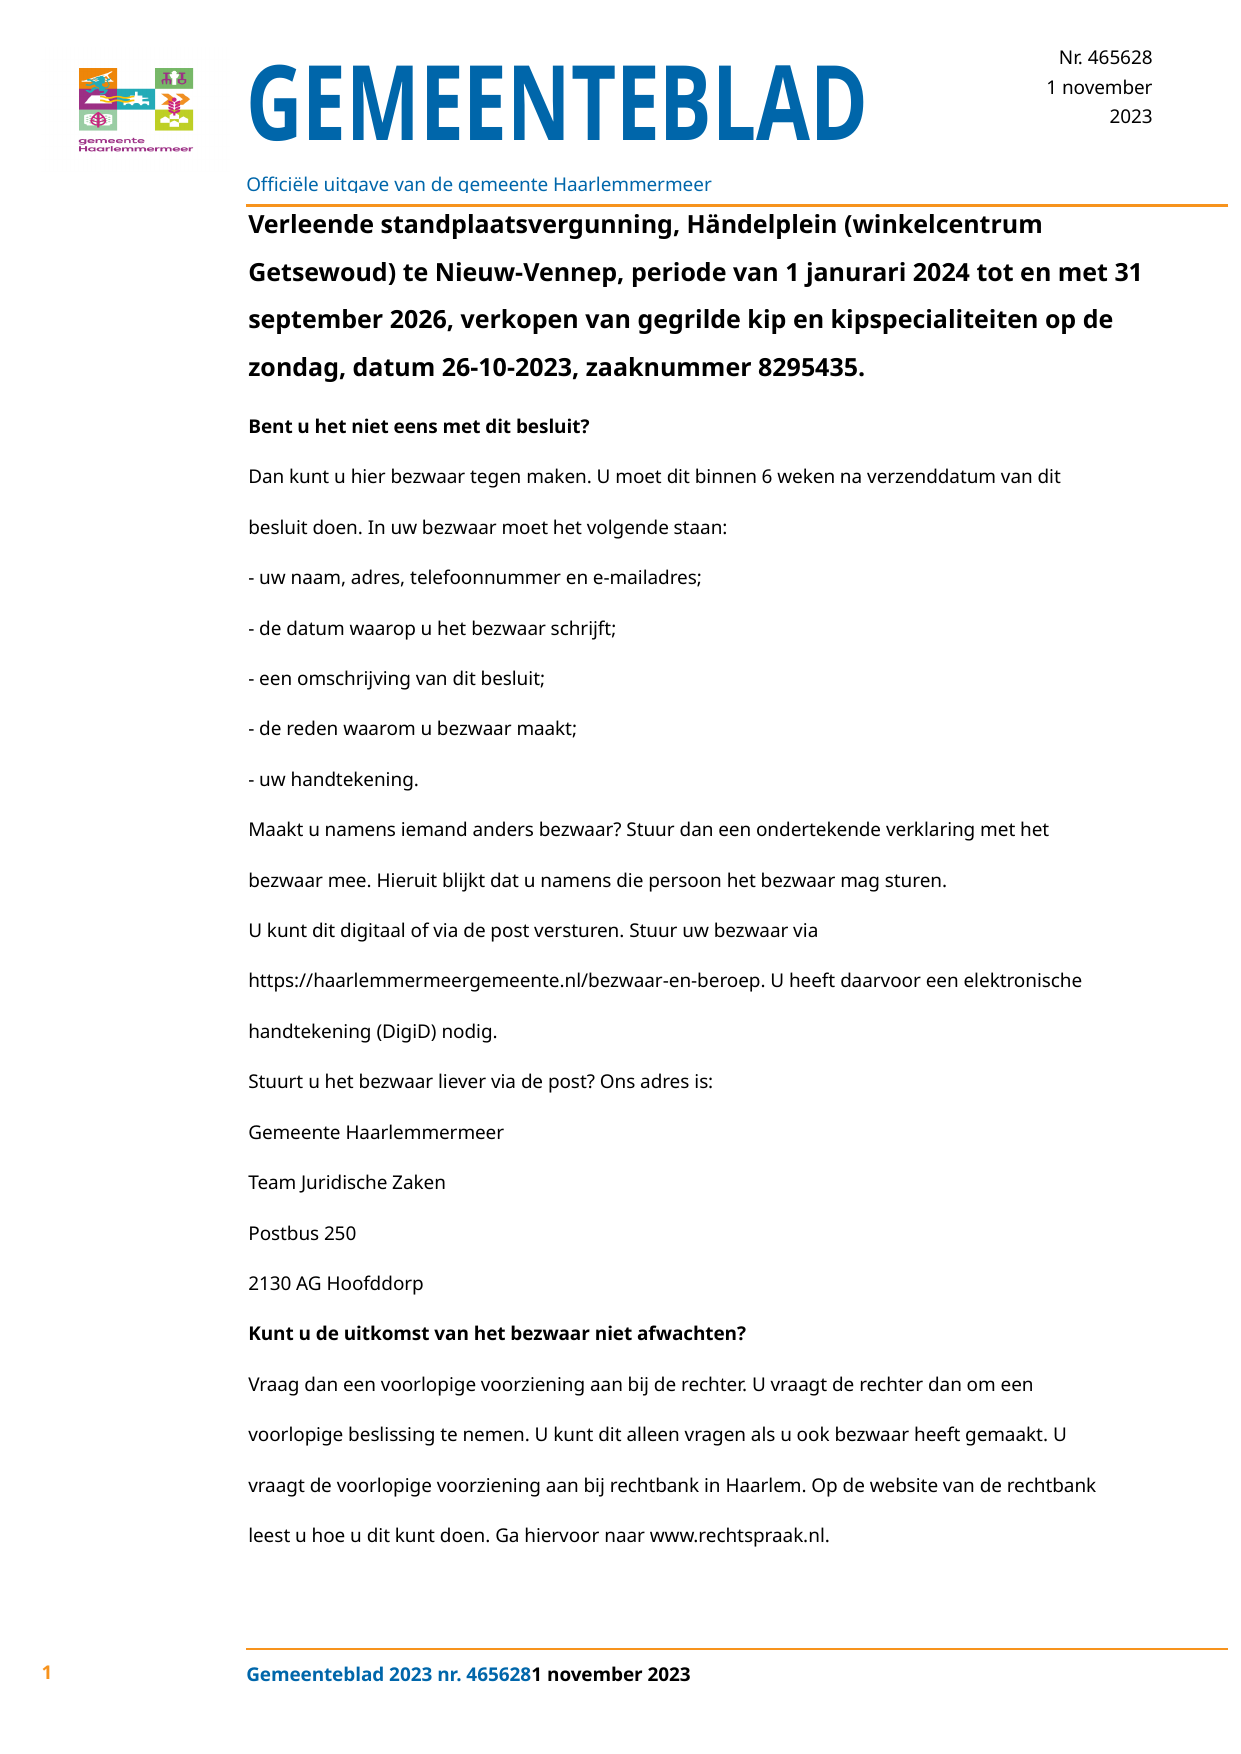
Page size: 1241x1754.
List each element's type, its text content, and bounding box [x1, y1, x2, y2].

text Postbus 250 [248, 1220, 1152, 1246]
text Gemeente Haarlemmermeer [248, 1119, 1152, 1145]
text voorlopige beslissing te nemen. U kunt dit alleen vragen als u ook bezwaar heeft gemaakt. U [248, 1421, 1152, 1447]
text besluit doen. In uw bezwaar moet het volgende staan: [248, 514, 1152, 540]
text Team Juridische Zaken [248, 1169, 1152, 1195]
text 2130 AG Hoofddorp [248, 1270, 1152, 1296]
text Bent u het niet eens met dit besluit? [248, 413, 1152, 439]
text U kunt dit digitaal of via de post versturen. Stuur uw bezwaar via [248, 917, 1152, 943]
text Vraag dan een voorlopige voorziening aan bij de rechter. U vraagt de rechter dan om een [248, 1371, 1152, 1397]
text - een omschrijving van dit besluit; [248, 665, 1152, 691]
text - uw handtekening. [248, 766, 1152, 792]
text bezwaar mee. Hieruit blijkt dat u namens die persoon het bezwaar mag sturen. [248, 867, 1152, 893]
text - uw naam, adres, telefoonnummer en e-mailadres; [248, 564, 1152, 590]
text vraagt de voorlopige voorziening aan bij rechtbank in Haarlem. Op de website van de rechtbank [248, 1472, 1152, 1498]
text - de reden waarom u bezwaar maakt; [248, 716, 1152, 741]
text - de datum waarop u het bezwaar schrijft; [248, 615, 1152, 641]
text handtekening (DigiD) nodig. [248, 1018, 1152, 1044]
text https://haarlemmermeergemeente.nl/bezwaar-en-beroep. U heeft daarvoor een elektronische [248, 968, 1152, 993]
text leest u hoe u dit kunt doen. Ga hiervoor naar www.rechtspraak.nl. [248, 1522, 1152, 1548]
text Maakt u namens iemand anders bezwaar? Stuur dan een ondertekende verklaring met het [248, 816, 1152, 842]
text Stuurt u het bezwaar liever via de post? Ons adres is: [248, 1068, 1152, 1094]
text Dan kunt u hier bezwaar tegen maken. U moet dit binnen 6 weken na verzenddatum van dit [248, 463, 1152, 489]
picture [41, 47, 231, 172]
text Kunt u de uitkomst van het bezwaar niet afwachten? [248, 1321, 1152, 1346]
text Verleende standplaatsvergunning, Händelplein (winkelcentrum Getsewoud) te Nieuw-Vennep, periode van 1 janurari 2024 tot en met 31 september 2026, verkopen van gegrilde kip en kipspecialiteiten op de zondag, datum 26-10-2023, zaaknummer 8295435. [248, 207, 1152, 384]
